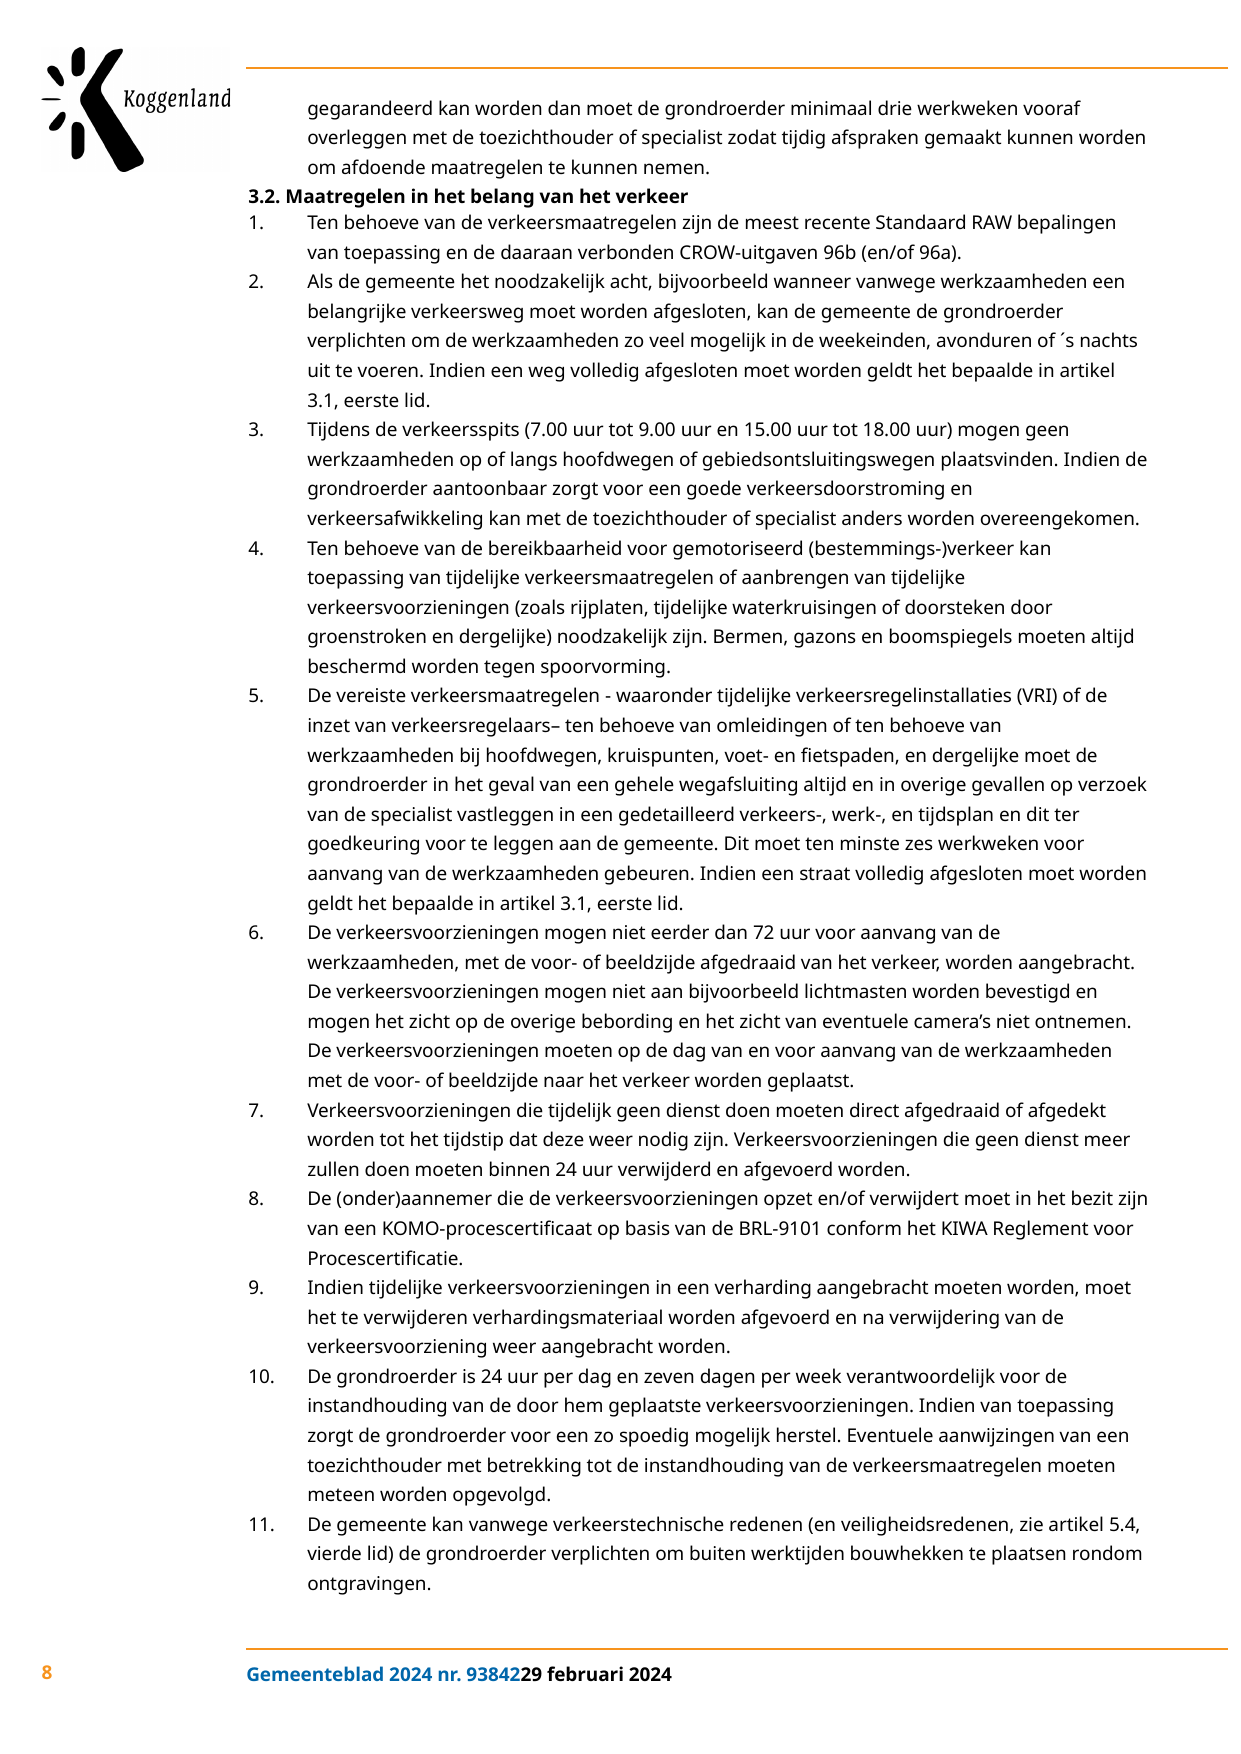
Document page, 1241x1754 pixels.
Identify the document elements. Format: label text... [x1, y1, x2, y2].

list Indien tijdelijke verkeersvoorzieningen in een verharding aangebracht moeten worden, moet het te verwijderen verhardingsmateriaal worden afgevoerd en na verwijdering van de verkeersvoorziening weer aangebracht worden. [248, 1274, 1152, 1359]
list Als de gemeente het noodzakelijk acht, bijvoorbeeld wanneer vanwege werkzaamheden een belangrijke verkeersweg moet worden afgesloten, kan de gemeente de grondroerder verplichten om de werkzaamheden zo veel mogelijk in de weekeinden, avonduren of ´s nachts uit te voeren. Indien een weg volledig afgesloten moet worden geldt het bepaalde in artikel 3.1, eerste lid. [248, 268, 1152, 412]
list De vereiste verkeersmaatregelen - waaronder tijdelijke verkeersregelinstallaties (VRI) of de inzet van verkeersregelaars– ten behoeve van omleidingen of ten behoeve van werkzaamheden bij hoofdwegen, kruispunten, voet- en fietspaden, en dergelijke moet de grondroerder in het geval van een gehele wegafsluiting altijd en in overige gevallen op verzoek van de specialist vastleggen in een gedetailleerd verkeers-, werk-, en tijdsplan en dit ter goedkeuring voor te leggen aan de gemeente. Dit moet ten minste zes werkweken voor aanvang van de werkzaamheden gebeuren. Indien een straat volledig afgesloten moet worden geldt het bepaalde in artikel 3.1, eerste lid. [248, 683, 1152, 915]
list De grondroerder is 24 uur per dag en zeven dagen per week verantwoordelijk voor de instandhouding van de door hem geplaatste verkeersvoorzieningen. Indien van toepassing zorgt de grondroerder voor een zo spoedig mogelijk herstel. Eventuele aanwijzingen van een toezichthouder met betrekking tot de instandhouding van de verkeersmaatregelen moeten meteen worden opgevolgd. [248, 1363, 1152, 1507]
list De verkeersvoorzieningen mogen niet eerder dan 72 uur voor aanvang van de werkzaamheden, met de voor- of beeldzijde afgedraaid van het verkeer, worden aangebracht. De verkeersvoorzieningen mogen niet aan bijvoorbeeld lichtmasten worden bevestigd en mogen het zicht op de overige bebording en het zicht van eventuele camera’s niet ontnemen. De verkeersvoorzieningen moeten op de dag van en voor aanvang van de werkzaamheden met de voor- of beeldzijde naar het verkeer worden geplaatst. [248, 919, 1152, 1093]
list Ten behoeve van de bereikbaarheid voor gemotoriseerd (bestemmings-)verkeer kan toepassing van tijdelijke verkeersmaatregelen of aanbrengen van tijdelijke verkeersvoorzieningen (zoals rijplaten, tijdelijke waterkruisingen of doorsteken door groenstroken en dergelijke) noodzakelijk zijn. Bermen, gazons en boomspiegels moeten altijd beschermd worden tegen spoorvorming. [248, 535, 1152, 679]
list De gemeente kan vanwege verkeerstechnische redenen (en veiligheidsredenen, zie artikel 5.4, vierde lid) de grondroerder verplichten om buiten werktijden bouwhekken te plaatsen rondom ontgravingen. [248, 1511, 1152, 1596]
list Ten behoeve van de verkeersmaatregelen zijn de meest recente Standaard RAW bepalingen van toepassing en de daaraan verbonden CROW-uitgaven 96b (en/of 96a). [248, 209, 1152, 264]
list Tijdens de verkeersspits (7.00 uur tot 9.00 uur en 15.00 uur tot 18.00 uur) mogen geen werkzaamheden op of langs hoofdwegen of gebiedsontsluitingswegen plaatsvinden. Indien de grondroerder aantoonbaar zorgt voor een goede verkeersdoorstroming en verkeersafwikkeling kan met de toezichthouder of specialist anders worden overeengekomen. [248, 416, 1152, 531]
list De (onder)aannemer die de verkeersvoorzieningen opzet en/of verwijdert moet in het bezit zijn van een KOMO-procescertificaat op basis van de BRL-9101 conform het KIWA Reglement voor Procescertificatie. [248, 1186, 1152, 1270]
picture [41, 47, 231, 172]
text 3.2. Maatregelen in het belang van het verkeer [248, 183, 1152, 209]
list gegarandeerd kan worden dan moet de grondroerder minimaal drie werkweken vooraf overleggen met de toezichthouder of specialist zodat tijdig afspraken gemaakt kunnen worden om afdoende maatregelen te kunnen nemen. [248, 95, 1152, 180]
list Verkeersvoorzieningen die tijdelijk geen dienst doen moeten direct afgedraaid of afgedekt worden tot het tijdstip dat deze weer nodig zijn. Verkeersvoorzieningen die geen dienst meer zullen doen moeten binnen 24 uur verwijderd en afgevoerd worden. [248, 1097, 1152, 1182]
